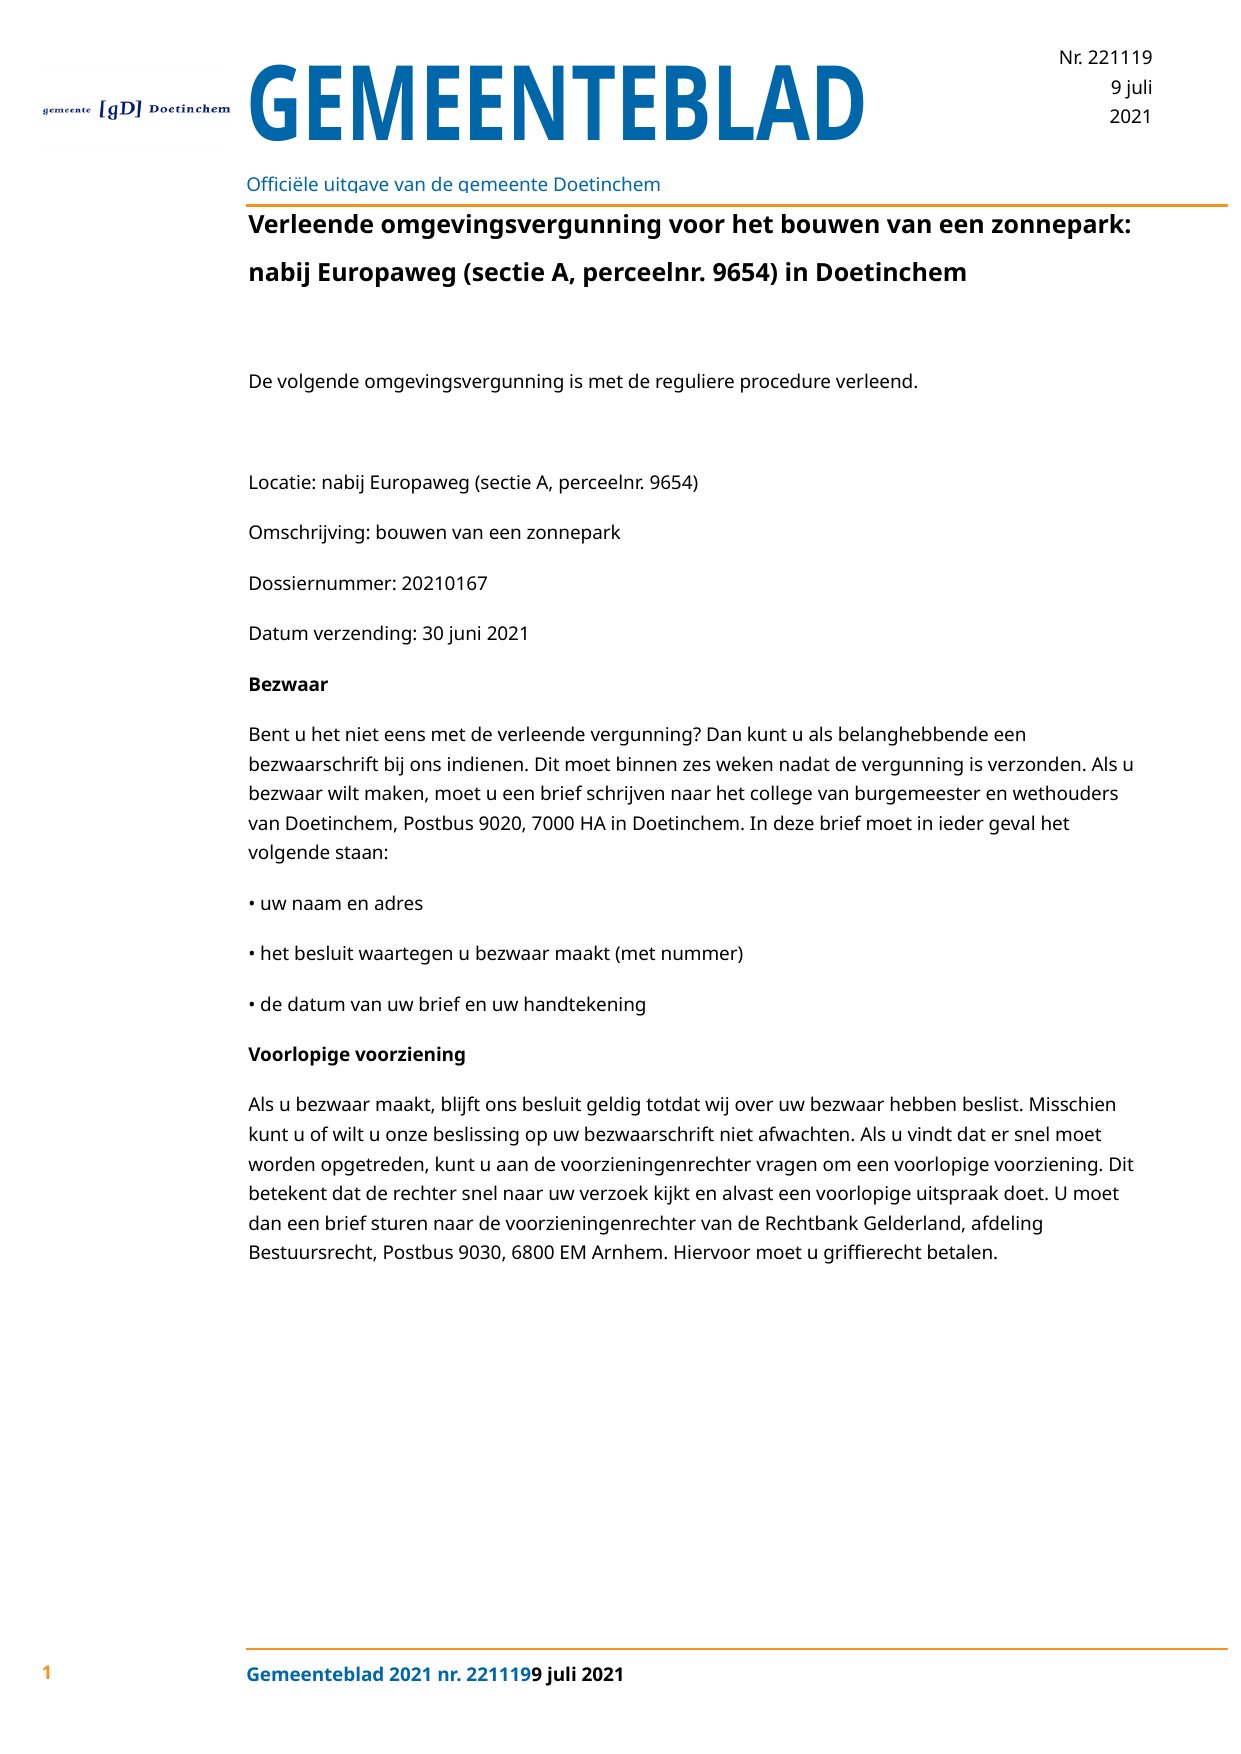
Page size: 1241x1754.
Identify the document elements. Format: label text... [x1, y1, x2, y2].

text Locatie: nabij Europaweg (sectie A, perceelnr. 9654) [248, 469, 1152, 495]
text • de datum van uw brief en uw handtekening [248, 991, 1152, 1017]
text Verleende omgevingsvergunning voor het bouwen van een zonnepark: nabij Europaweg (sectie A, perceelnr. 9654) in Doetinchem [248, 207, 1152, 288]
text • uw naam en adres [248, 890, 1152, 916]
text Bezwaar [248, 671, 1152, 697]
text Datum verzending: 30 juni 2021 [248, 620, 1152, 646]
text De volgende omgevingsvergunning is met de reguliere procedure verleend. [248, 368, 1152, 394]
text Dossiernummer: 20210167 [248, 570, 1152, 596]
picture [41, 47, 231, 172]
text Bent u het niet eens met de verleende vergunning? Dan kunt u als belanghebbende een bezwaarschrift bij ons indienen. Dit moet binnen zes weken nadat de vergunning is verzonden. Als u bezwaar wilt maken, moet u een brief schrijven naar het college van burgemeester en wethouders van Doetinchem, Postbus 9020, 7000 HA in Doetinchem. In deze brief moet in ieder geval het volgende staan: [248, 721, 1152, 865]
text Als u bezwaar maakt, blijft ons besluit geldig totdat wij over uw bezwaar hebben beslist. Misschien kunt u of wilt u onze beslissing op uw bezwaarschrift niet afwachten. Als u vindt dat er snel moet worden opgetreden, kunt u aan de voorzieningenrechter vragen om een voorlopige voorziening. Dit betekent dat de rechter snel naar uw verzoek kijkt en alvast een voorlopige uitspraak doet. U moet dan een brief sturen naar de voorzieningenrechter van de Rechtbank Gelderland, afdeling Bestuursrecht, Postbus 9030, 6800 EM Arnhem. Hiervoor moet u griffierecht betalen. [248, 1092, 1152, 1265]
text • het besluit waartegen u bezwaar maakt (met nummer) [248, 940, 1152, 966]
text Omschrijving: bouwen van een zonnepark [248, 519, 1152, 545]
text Voorlopige voorziening [248, 1041, 1152, 1067]
